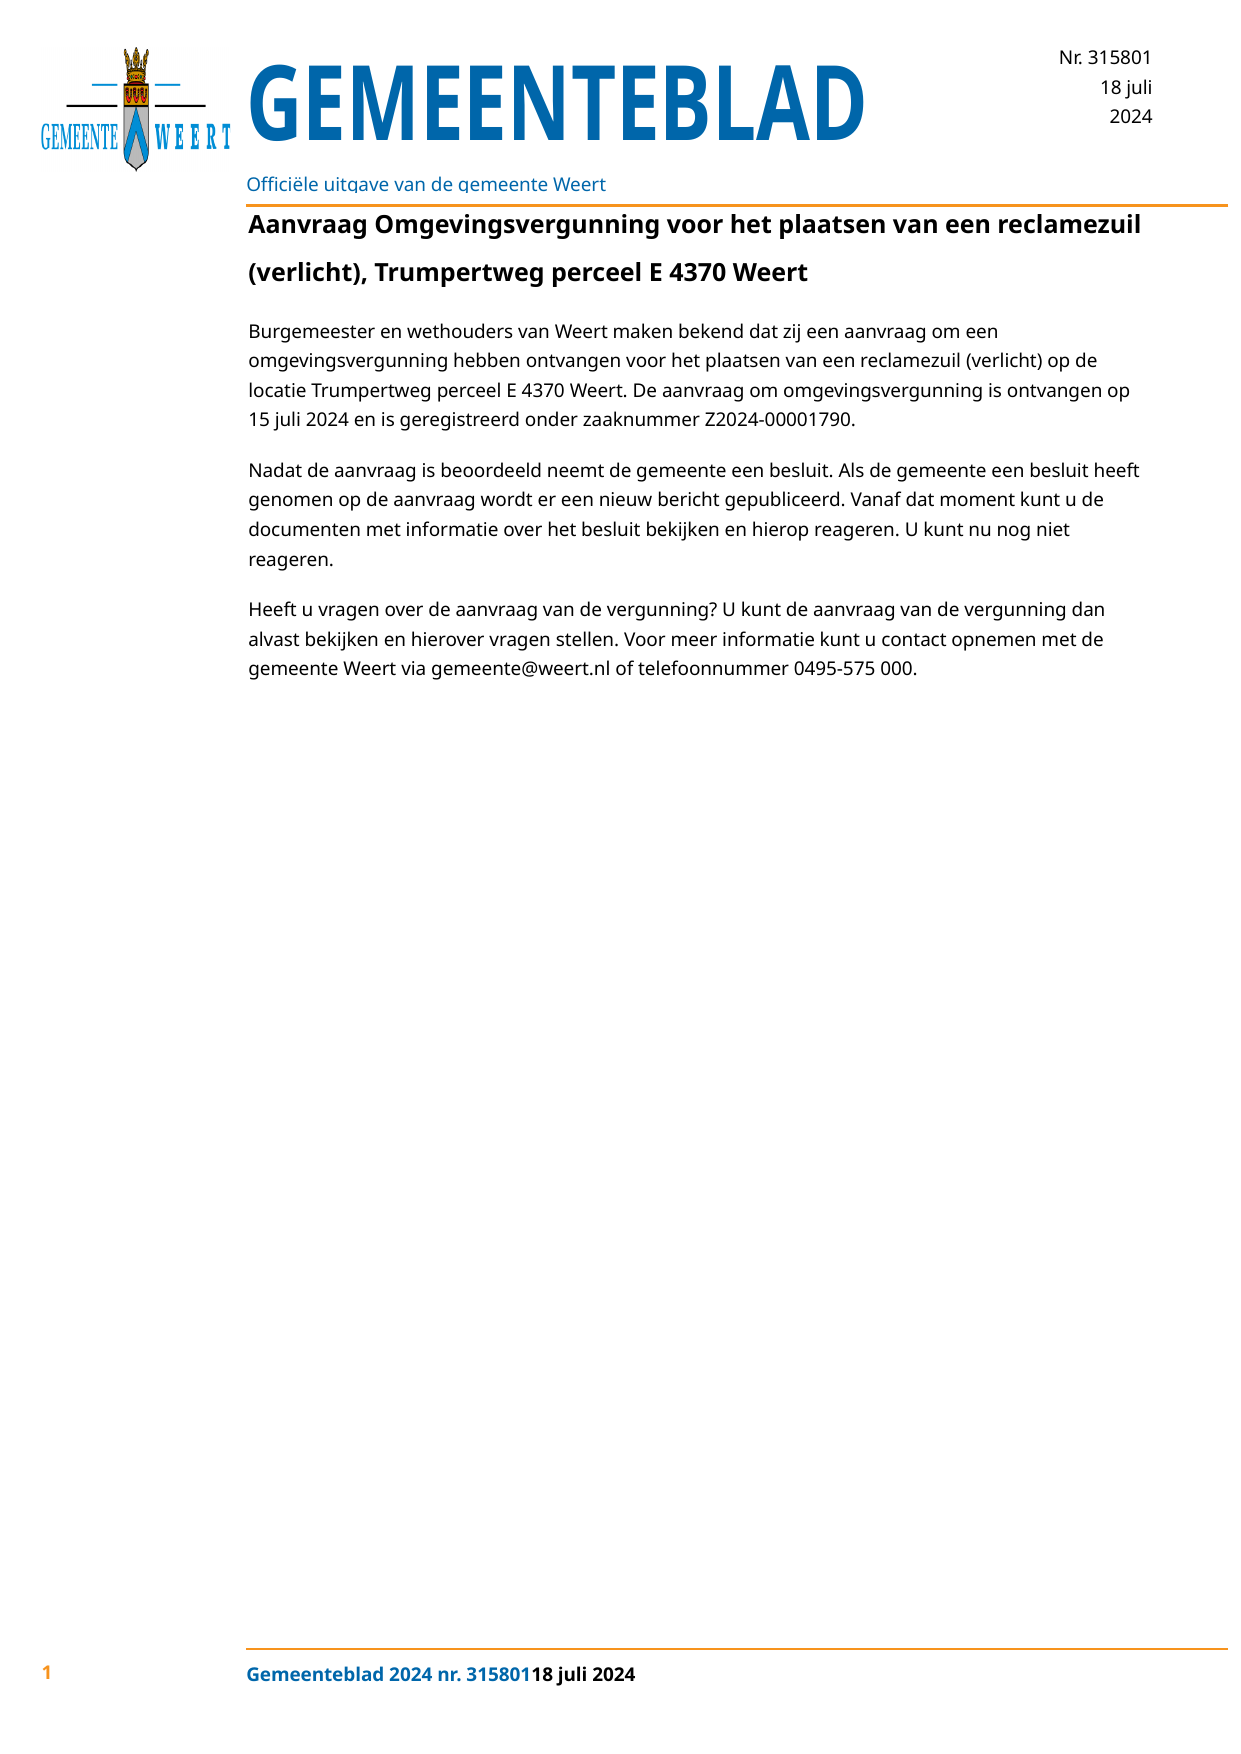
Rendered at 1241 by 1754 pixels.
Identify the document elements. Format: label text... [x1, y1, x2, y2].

text Nadat de aanvraag is beoordeeld neemt de gemeente een besluit. Als de gemeente een besluit heeft genomen op de aanvraag wordt er een nieuw bericht gepubliceerd. Vanaf dat moment kunt u de documenten met informatie over het besluit bekijken en hierop reageren. U kunt nu nog niet reageren. [248, 457, 1152, 572]
picture [41, 47, 231, 172]
text Burgemeester en wethouders van Weert maken bekend dat zij een aanvraag om een omgevingsvergunning hebben ontvangen voor het plaatsen van een reclamezuil (verlicht) op de locatie Trumpertweg perceel E 4370 Weert. De aanvraag om omgevingsvergunning is ontvangen op 15 juli 2024 en is geregistreerd onder zaaknummer Z2024-00001790. [248, 318, 1152, 432]
text Heeft u vragen over de aanvraag van de vergunning? U kunt de aanvraag van de vergunning dan alvast bekijken en hierover vragen stellen. Voor meer informatie kunt u contact opnemen met de gemeente Weert via gemeente@weert.nl of telefoonnummer 0495-575 000. [248, 596, 1152, 681]
text Aanvraag Omgevingsvergunning voor het plaatsen van een reclamezuil (verlicht), Trumpertweg perceel E 4370 Weert [248, 207, 1152, 288]
